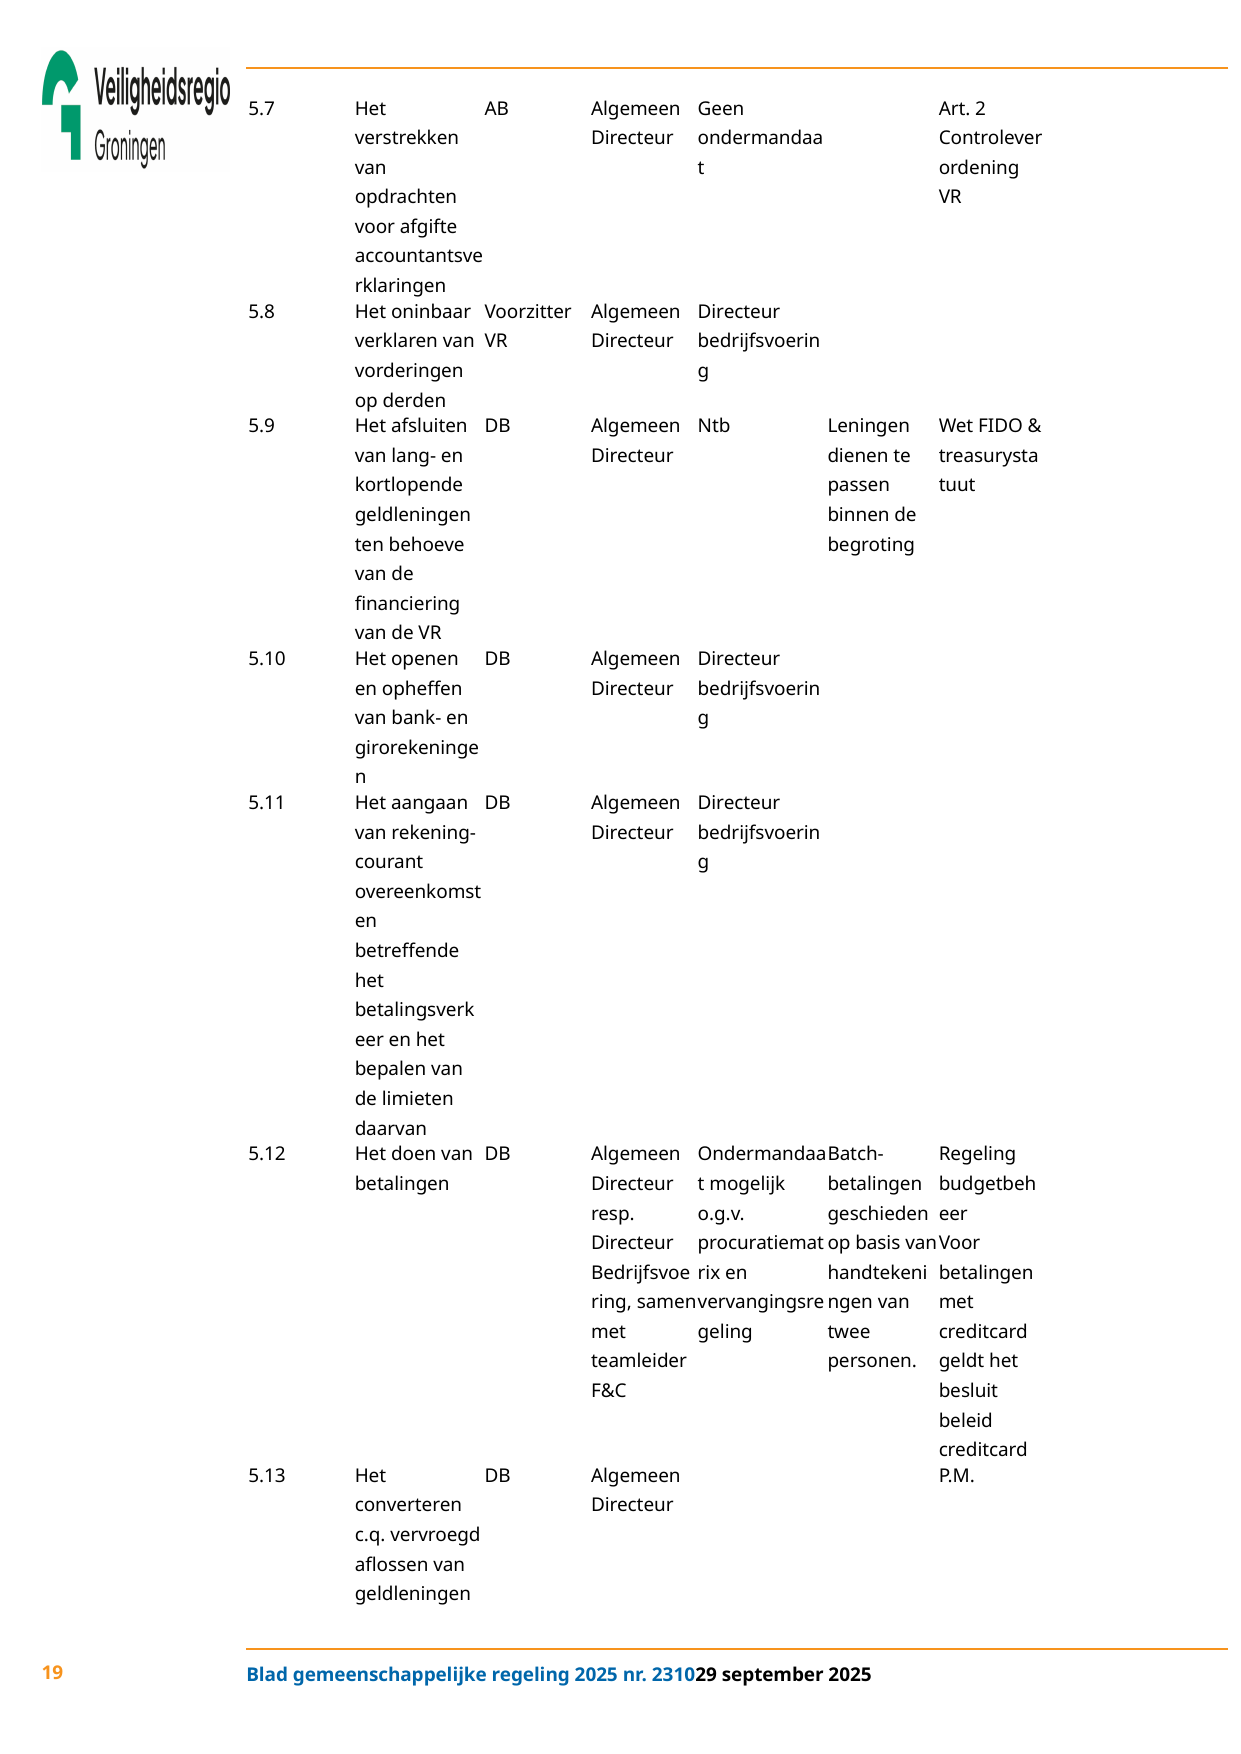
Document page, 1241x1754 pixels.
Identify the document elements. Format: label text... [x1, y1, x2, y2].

table_cell [827, 789, 938, 1141]
table_cell 5.10 [248, 645, 354, 789]
table_cell Regeling budgetbeheer Voor betalingen met creditcard geldt het besluit beleid creditcard [939, 1141, 1045, 1462]
table_cell Algemeen Directeur [591, 789, 697, 1141]
table_cell P.M. [939, 1462, 1045, 1606]
table_cell Het doen van betalingen [355, 1141, 484, 1462]
table_cell Het afsluiten van lang- en kortlopende geldleningen ten behoeve van de financiering van de VR [355, 413, 484, 645]
table_cell DB [484, 789, 591, 1141]
table_cell Directeur bedrijfsvoering [698, 645, 827, 789]
table_cell Leningen dienen te passen binnen de begroting [827, 413, 938, 645]
table_cell AB [484, 95, 591, 298]
table_cell Het oninbaar verklaren van vorderingen op derden [355, 298, 484, 412]
table_cell 5.7 [248, 95, 354, 298]
table_cell Algemeen Directeur [591, 298, 697, 412]
table_cell DB [484, 413, 591, 645]
table_cell Algemeen Directeur resp. Directeur Bedrijfsvoering, samen met teamleider F&C [591, 1141, 697, 1462]
table_cell Ondermandaat mogelijk o.g.v. procuratiematrix en vervangingsregeling [698, 1141, 827, 1462]
table_cell DB [484, 1141, 591, 1462]
table_cell [939, 789, 1045, 1141]
table_cell [939, 298, 1045, 412]
table_cell Art. 2 Controleverordening VR [939, 95, 1045, 298]
table_cell Directeur bedrijfsvoering [698, 789, 827, 1141]
table_cell Algemeen Directeur [591, 413, 697, 645]
table_cell Voorzitter VR [484, 298, 591, 412]
table_cell [698, 1462, 827, 1606]
table_cell [827, 1462, 938, 1606]
table_cell [827, 298, 938, 412]
table_cell 5.9 [248, 413, 354, 645]
table_cell Algemeen Directeur [591, 95, 697, 298]
table_cell Ntb [698, 413, 827, 645]
table_cell [827, 95, 938, 298]
table_cell 5.13 [248, 1462, 354, 1606]
table_cell Het converteren c.q. vervroegd aflossen van geldleningen [355, 1462, 484, 1606]
table_cell Batch-betalingen geschieden op basis van handtekeningen van twee personen. [827, 1141, 938, 1462]
table_cell Algemeen Directeur [591, 645, 697, 789]
table_cell Algemeen Directeur [591, 1462, 697, 1606]
table_cell Geen ondermandaat [698, 95, 827, 298]
table_cell 5.11 [248, 789, 354, 1141]
table_cell Het aangaan van rekening-courant overeenkomsten betreffende het betalingsverkeer en het bepalen van de limieten daarvan [355, 789, 484, 1141]
table_cell DB [484, 645, 591, 789]
picture [41, 47, 231, 172]
table_cell [827, 645, 938, 789]
table_cell Het openen en opheffen van bank- en girorekeningen [355, 645, 484, 789]
table_cell Directeur bedrijfsvoering [698, 298, 827, 412]
table_cell Het verstrekken van opdrachten voor afgifte accountantsverklaringen [355, 95, 484, 298]
table_cell 5.8 [248, 298, 354, 412]
table_cell [939, 645, 1045, 789]
table_cell Wet FIDO & treasurystatuut [939, 413, 1045, 645]
table_cell DB [484, 1462, 591, 1606]
table_cell 5.12 [248, 1141, 354, 1462]
